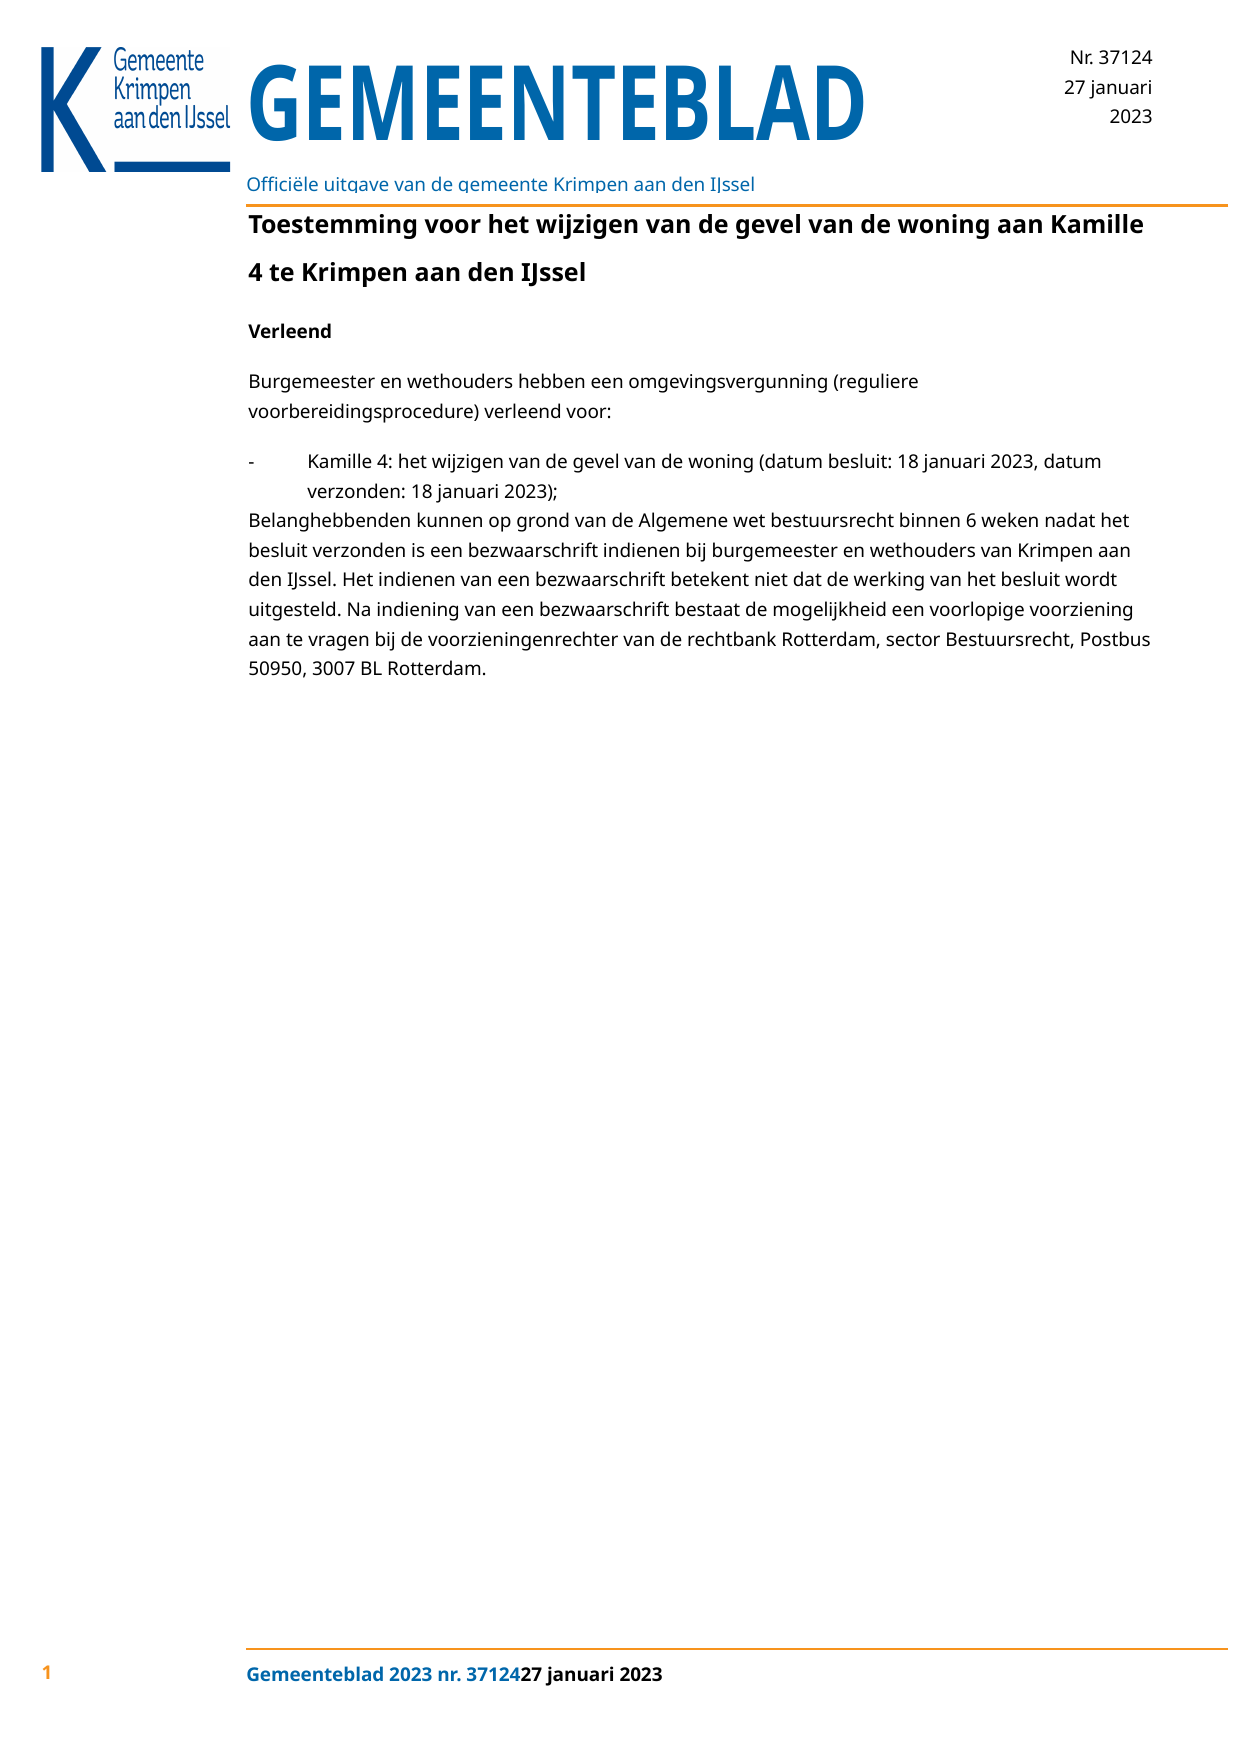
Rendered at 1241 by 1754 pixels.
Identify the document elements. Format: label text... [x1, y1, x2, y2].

text Belanghebbenden kunnen op grond van de Algemene wet bestuursrecht binnen 6 weken nadat het besluit verzonden is een bezwaarschrift indienen bij burgemeester en wethouders van Krimpen aan den IJssel. Het indienen van een bezwaarschrift betekent niet dat de werking van het besluit wordt uitgesteld. Na indiening van een bezwaarschrift bestaat de mogelijkheid een voorlopige voorziening aan te vragen bij de voorzieningenrechter van de rechtbank Rotterdam, sector Bestuursrecht, Postbus 50950, 3007 BL Rotterdam. [248, 507, 1152, 681]
text Burgemeester en wethouders hebben een omgevingsvergunning (reguliere voorbereidingsprocedure) verleend voor: [248, 368, 1152, 424]
text Verleend [248, 318, 1152, 344]
list Kamille 4: het wijzigen van de gevel van de woning (datum besluit: 18 januari 2023, datum verzonden: 18 januari 2023); [248, 448, 1152, 504]
picture [41, 47, 231, 172]
text Toestemming voor het wijzigen van de gevel van de woning aan Kamille 4 te Krimpen aan den IJssel [248, 207, 1152, 288]
